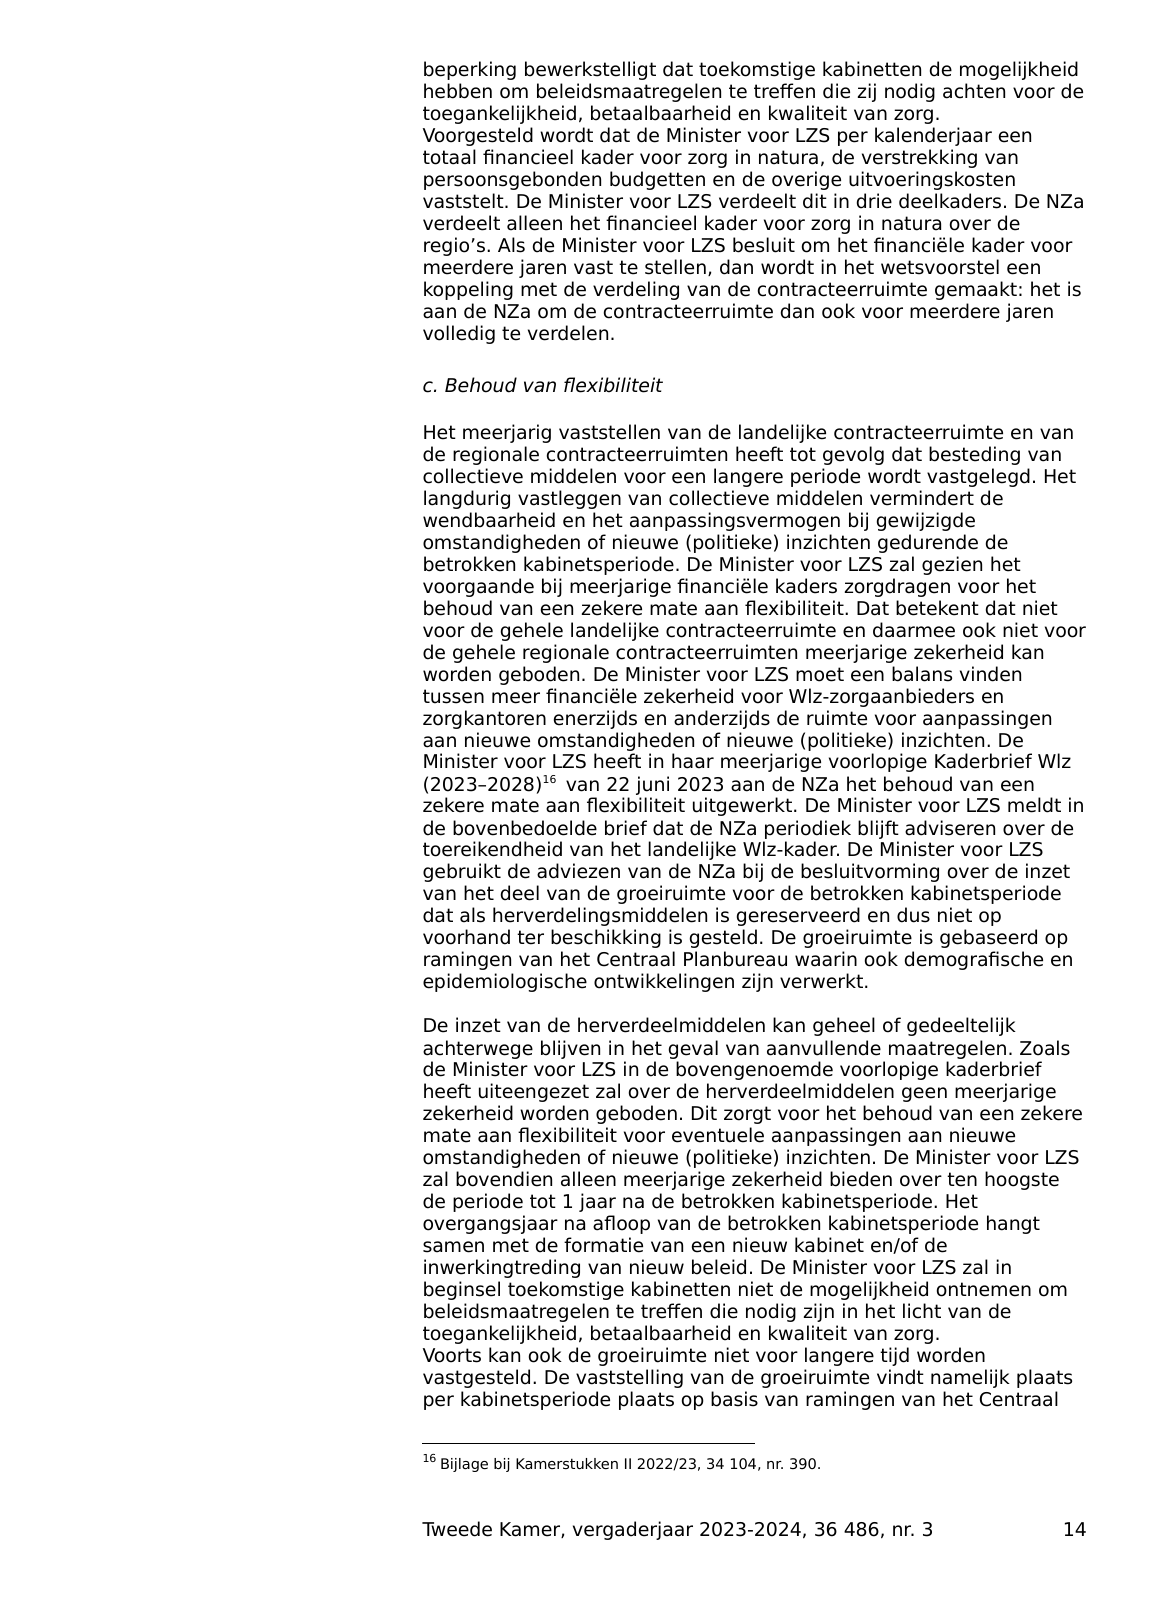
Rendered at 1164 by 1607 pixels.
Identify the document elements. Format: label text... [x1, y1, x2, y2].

text De inzet van de herverdeelmiddelen kan geheel of gedeeltelijk achterwege blijven in het geval van aanvullende maatregelen. Zoals de Minister voor LZS in de bovengenoemde voorlopige kaderbrief heeft uiteengezet zal over de herverdeelmiddelen geen meerjarige zekerheid worden geboden. Dit zorgt voor het behoud van een zekere mate aan flexibiliteit voor eventuele aanpassingen aan nieuwe omstandigheden of nieuwe (politieke) inzichten. De Minister voor LZS zal bovendien alleen meerjarige zekerheid bieden over ten hoogste de periode tot 1 jaar na de betrokken kabinetsperiode. Het overgangsjaar na afloop van de betrokken kabinetsperiode hangt samen met de formatie van een nieuw kabinet en/of de inwerkingtreding van nieuw beleid. De Minister voor LZS zal in beginsel toekomstige kabinetten niet de mogelijkheid ontnemen om beleidsmaatregelen te treffen die nodig zijn in het licht van de toegankelijkheid, betaalbaarheid en kwaliteit van zorg. [422, 1015, 1087, 1345]
text Het meerjarig vaststellen van de landelijke contracteerruimte en van de regionale contracteerruimten heeft tot gevolg dat besteding van collectieve middelen voor een langere periode wordt vastgelegd. Het langdurig vastleggen van collectieve middelen vermindert de wendbaarheid en het aanpassingsvermogen bij gewijzigde omstandigheden of nieuwe (politieke) inzichten gedurende de betrokken kabinetsperiode. De Minister voor LZS zal gezien het voorgaande bij meerjarige financiële kaders zorgdragen voor het behoud van een zekere mate aan flexibiliteit. Dat betekent dat niet voor de gehele landelijke contracteerruimte en daarmee ook niet voor de gehele regionale contracteerruimten meerjarige zekerheid kan worden geboden. De Minister voor LZS moet een balans vinden tussen meer financiële zekerheid voor Wlz-zorgaanbieders en zorgkantoren enerzijds en anderzijds de ruimte voor aanpassingen aan nieuwe omstandigheden of nieuwe (politieke) inzichten. De Minister voor LZS heeft in haar meerjarige voorlopige Kaderbrief Wlz (2023–2028) van 22 juni 2023 aan de NZa het behoud van een zekere mate aan flexibiliteit uitgewerkt. De Minister voor LZS meldt in de bovenbedoelde brief dat de NZa periodiek blijft adviseren over de toereikendheid van het landelijke Wlz-kader. De Minister voor LZS gebruikt de adviezen van de NZa bij de besluitvorming over de inzet van het deel van de groeiruimte voor de betrokken kabinetsperiode dat als herverdelingsmiddelen is gereserveerd en dus niet op voorhand ter beschikking is gesteld. De groeiruimte is gebaseerd op ramingen van het Centraal Planbureau waarin ook demografische en epidemiologische ontwikkelingen zijn verwerkt. [422, 422, 1087, 993]
text Voorgesteld wordt dat de Minister voor LZS per kalenderjaar een totaal financieel kader voor zorg in natura, de verstrekking van persoonsgebonden budgetten en de overige uitvoeringskosten vaststelt. De Minister voor LZS verdeelt dit in drie deelkaders. De NZa verdeelt alleen het financieel kader voor zorg in natura over de regio’s. Als de Minister voor LZS besluit om het financiële kader voor meerdere jaren vast te stellen, dan wordt in het wetsvoorstel een koppeling met de verdeling van de contracteerruimte gemaakt: het is aan de NZa om de contracteerruimte dan ook voor meerdere jaren volledig te verdelen. [422, 125, 1087, 345]
text beperking bewerkstelligt dat toekomstige kabinetten de mogelijkheid hebben om beleidsmaatregelen te treffen die zij nodig achten voor de toegankelijkheid, betaalbaarheid en kwaliteit van zorg. [422, 59, 1087, 125]
subtitle c. Behoud van flexibiliteit [422, 375, 1087, 397]
text Bijlage bij Kamerstukken II 2022/23, 34 104, nr. 390. [422, 1452, 1087, 1474]
text Voorts kan ook de groeiruimte niet voor langere tijd worden vastgesteld. De vaststelling van de groeiruimte vindt namelijk plaats per kabinetsperiode plaats op basis van ramingen van het Centraal [422, 1345, 1087, 1411]
